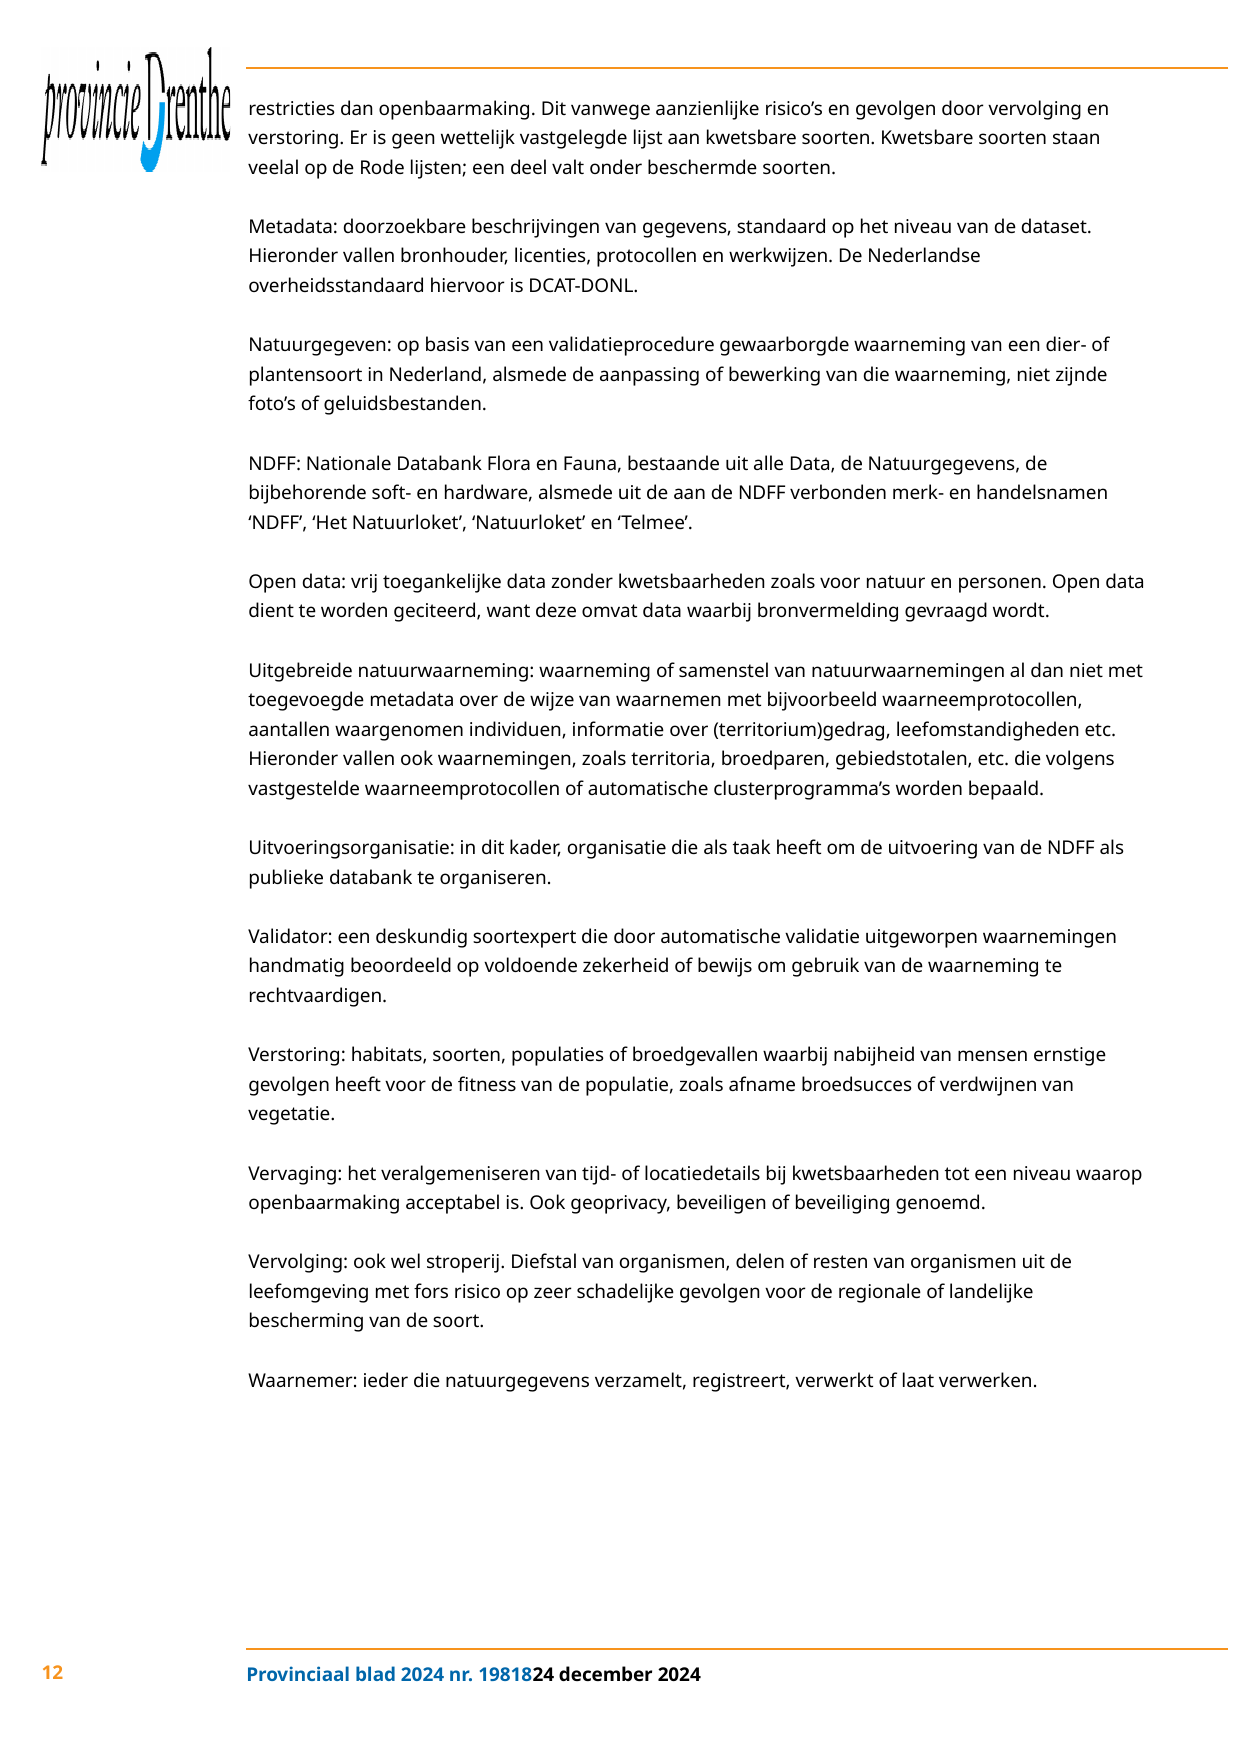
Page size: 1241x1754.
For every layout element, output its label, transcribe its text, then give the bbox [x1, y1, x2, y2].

text Verstoring: habitats, soorten, populaties of broedgevallen waarbij nabijheid van mensen ernstige gevolgen heeft voor de fitness van de populatie, zoals afname broedsucces of verdwijnen van vegetatie. [248, 1041, 1152, 1126]
text Natuurgegeven: op basis van een validatieprocedure gewaarborgde waarneming van een dier- of plantensoort in Nederland, alsmede de aanpassing of bewerking van die waarneming, niet zijnde foto’s of geluidsbestanden. [248, 331, 1152, 416]
text Uitgebreide natuurwaarneming: waarneming of samenstel van natuurwaarnemingen al dan niet met toegevoegde metadata over de wijze van waarnemen met bijvoorbeeld waarneemprotocollen, aantallen waargenomen individuen, informatie over (territorium)gedrag, leefomstandigheden etc. Hieronder vallen ook waarnemingen, zoals territoria, broedparen, gebiedstotalen, etc. die volgens vastgestelde waarneemprotocollen of automatische clusterprogramma’s worden bepaald. [248, 657, 1152, 801]
text Open data: vrij toegankelijke data zonder kwetsbaarheden zoals voor natuur en personen. Open data dient te worden geciteerd, want deze omvat data waarbij bronvermelding gevraagd wordt. [248, 568, 1152, 623]
picture [41, 47, 231, 172]
text Vervolging: ook wel stroperij. Diefstal van organismen, delen of resten van organismen uit de leefomgeving met fors risico op zeer schadelijke gevolgen voor de regionale of landelijke bescherming van de soort. [248, 1248, 1152, 1333]
text Metadata: doorzoekbare beschrijvingen van gegevens, standaard op het niveau van de dataset. Hieronder vallen bronhouder, licenties, protocollen en werkwijzen. De Nederlandse overheidsstandaard hiervoor is DCAT-DONL. [248, 213, 1152, 298]
text Validator: een deskundig soortexpert die door automatische validatie uitgeworpen waarnemingen handmatig beoordeeld op voldoende zekerheid of bewijs om gebruik van de waarneming te rechtvaardigen. [248, 923, 1152, 1008]
text restricties dan openbaarmaking. Dit vanwege aanzienlijke risico’s en gevolgen door vervolging en verstoring. Er is geen wettelijk vastgelegde lijst aan kwetsbare soorten. Kwetsbare soorten staan veelal op de Rode lijsten; een deel valt onder beschermde soorten. [248, 95, 1152, 180]
text NDFF: Nationale Databank Flora en Fauna, bestaande uit alle Data, de Natuurgegevens, de bijbehorende soft- en hardware, alsmede uit de aan de NDFF verbonden merk- en handelsnamen ‘NDFF’, ‘Het Natuurloket’, ‘Natuurloket’ en ‘Telmee’. [248, 450, 1152, 535]
text Vervaging: het veralgemeniseren van tijd- of locatiedetails bij kwetsbaarheden tot een niveau waarop openbaarmaking acceptabel is. Ook geoprivacy, beveiligen of beveiliging genoemd. [248, 1160, 1152, 1215]
text Uitvoeringsorganisatie: in dit kader, organisatie die als taak heeft om de uitvoering van de NDFF als publieke databank te organiseren. [248, 834, 1152, 890]
text Waarnemer: ieder die natuurgegevens verzamelt, registreert, verwerkt of laat verwerken. [248, 1367, 1152, 1393]
